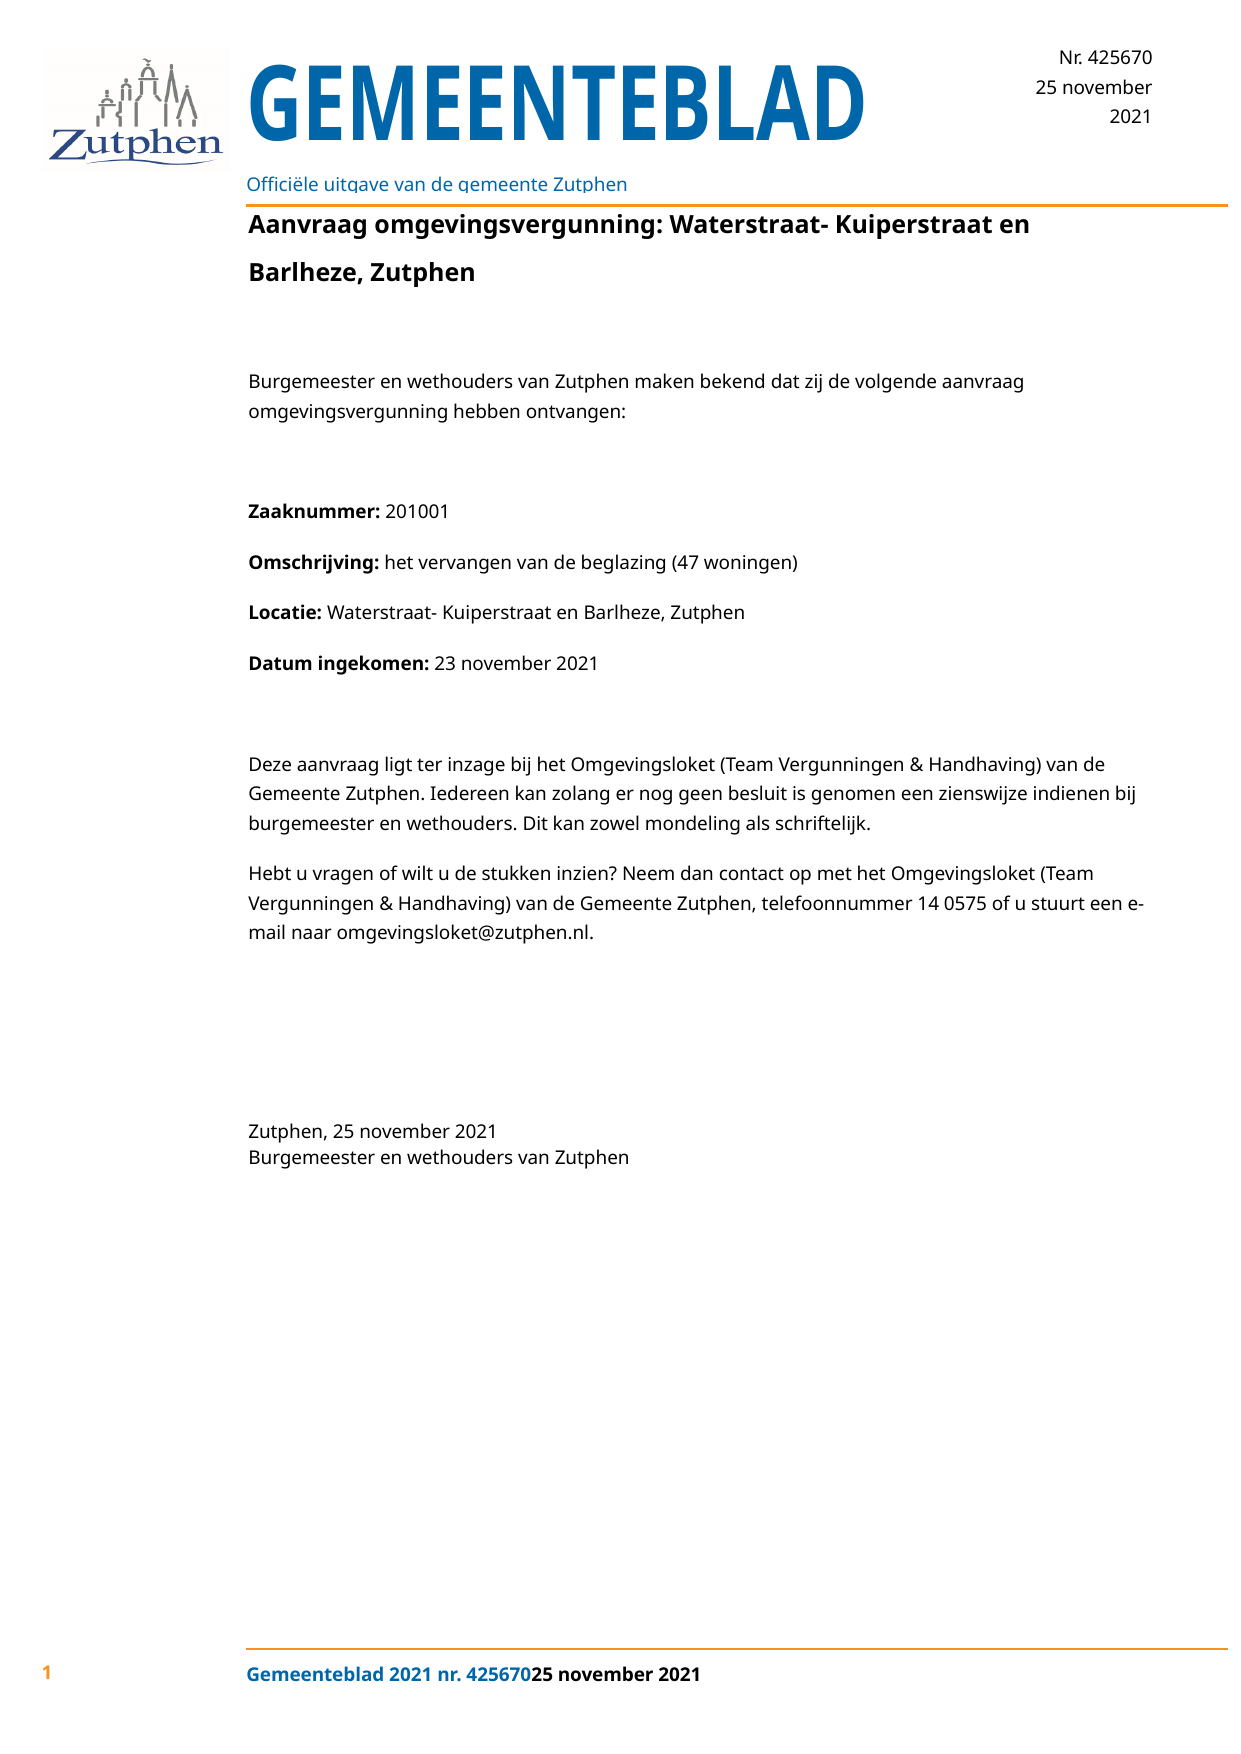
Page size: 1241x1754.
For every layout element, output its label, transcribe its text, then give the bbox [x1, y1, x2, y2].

text Burgemeester en wethouders van Zutphen maken bekend dat zij de volgende aanvraag omgevingsvergunning hebben ontvangen: [248, 368, 1152, 424]
text Hebt u vragen of wilt u de stukken inzien? Neem dan contact op met het Omgevingsloket (Team Vergunningen & Handhaving) van de Gemeente Zutphen, telefoonnummer 14 0575 of u stuurt een e-mail naar omgevingsloket@zutphen.nl. [248, 860, 1152, 945]
text Zaaknummer: 201001 [248, 499, 1152, 524]
text Burgemeester en wethouders van Zutphen [248, 1144, 1152, 1170]
text Omschrijving: het vervangen van de beglazing (47 woningen) [248, 549, 1152, 575]
text Zutphen, 25 november 2021 [248, 1119, 1152, 1144]
text Datum ingekomen: 23 november 2021 [248, 650, 1152, 676]
picture [41, 47, 231, 172]
text Deze aanvraag ligt ter inzage bij het Omgevingsloket (Team Vergunningen & Handhaving) van de Gemeente Zutphen. Iedereen kan zolang er nog geen besluit is genomen een zienswijze indienen bij burgemeester en wethouders. Dit kan zowel mondeling als schriftelijk. [248, 751, 1152, 836]
text Aanvraag omgevingsvergunning: Waterstraat- Kuiperstraat en Barlheze, Zutphen [248, 207, 1152, 288]
text Locatie: Waterstraat- Kuiperstraat en Barlheze, Zutphen [248, 599, 1152, 625]
